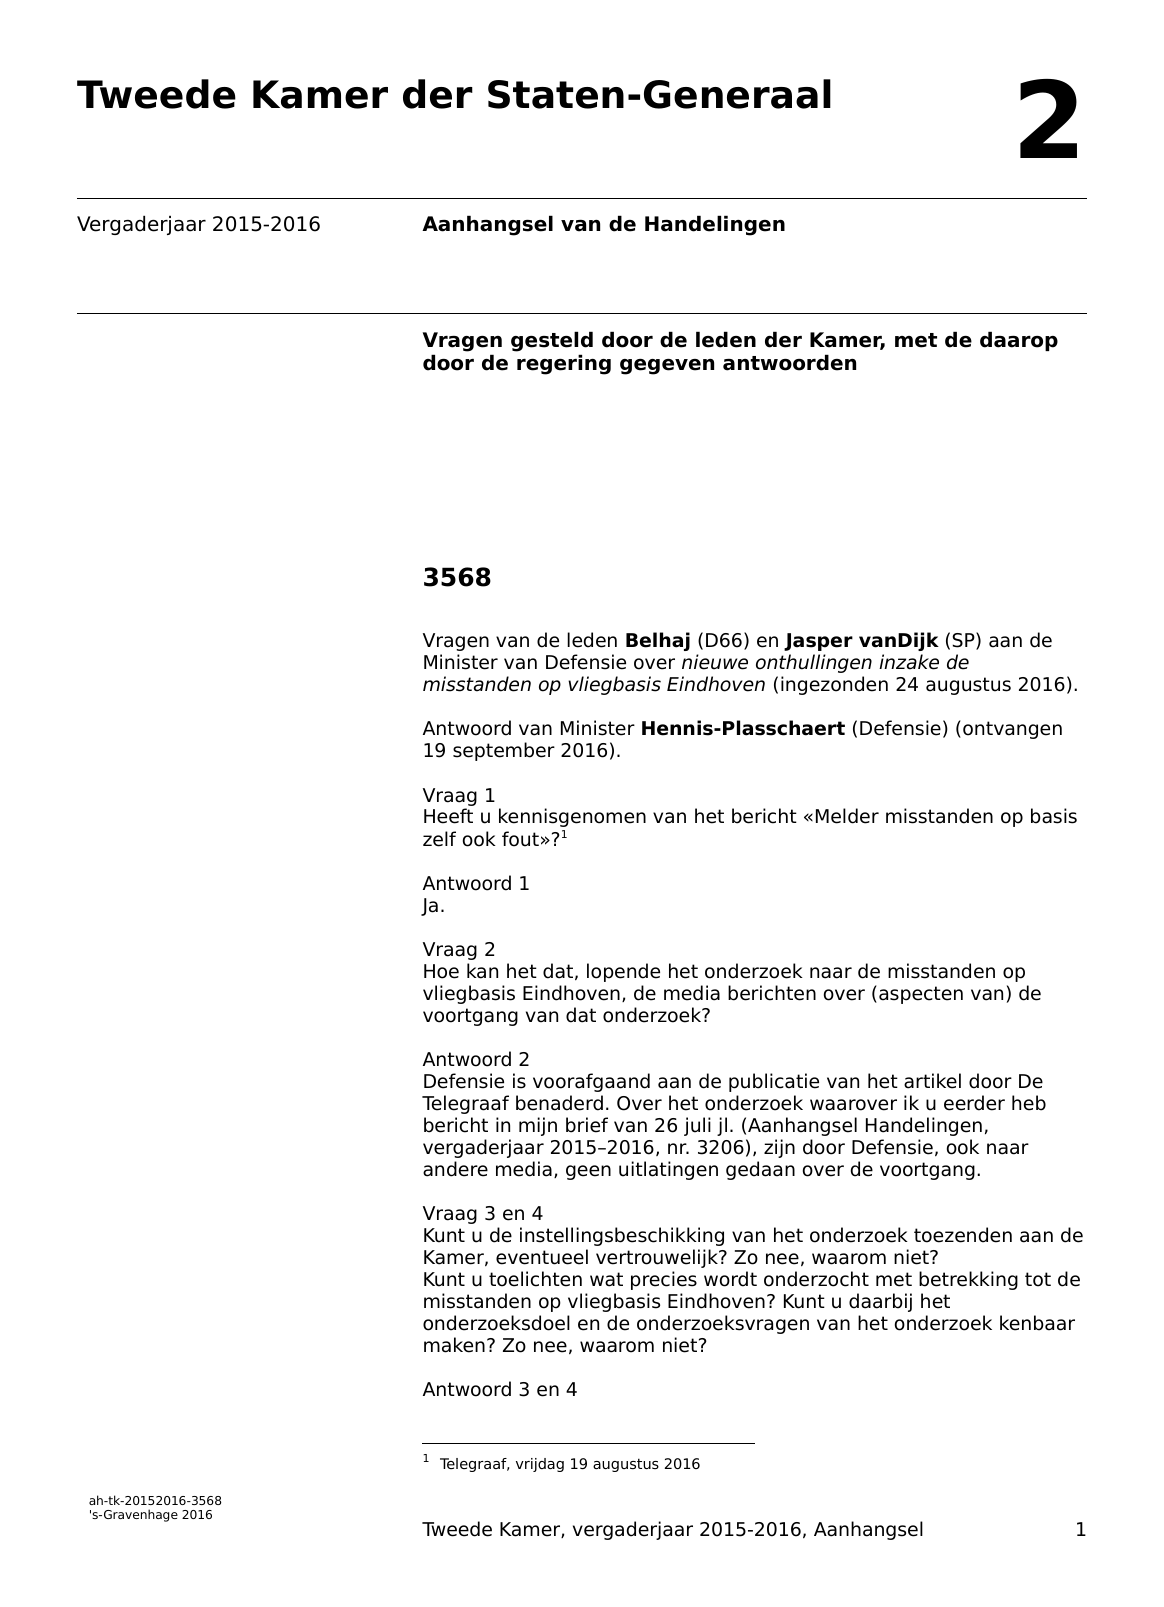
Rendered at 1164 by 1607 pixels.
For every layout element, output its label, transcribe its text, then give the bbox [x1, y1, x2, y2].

text Antwoord van Minister Hennis-Plasschaert (Defensie) (ontvangen 19 september 2016). [422, 718, 1087, 762]
table_cell [77, 314, 422, 375]
text Antwoord 2 [422, 1049, 1087, 1071]
table_cell Aanhangsel van de Handelingen [422, 199, 1087, 313]
text Vraag 1 [422, 784, 1087, 806]
table_cell Vergaderjaar 2015-2016 [77, 199, 422, 313]
text 3568 [422, 563, 1087, 592]
table_header 2 [886, 59, 1087, 198]
text Ja. [422, 894, 1087, 917]
text Vraag 3 en 4 [422, 1203, 1087, 1225]
text Antwoord 3 en 4 [422, 1379, 1087, 1401]
text Hoe kan het dat, lopende het onderzoek naar de misstanden op vliegbasis Eindhoven, de media berichten over (aspecten van) de voortgang van dat onderzoek? [422, 961, 1087, 1027]
text Kunt u toelichten wat precies wordt onderzocht met betrekking tot de misstanden op vliegbasis Eindhoven? Kunt u daarbij het onderzoeksdoel en de onderzoeksvragen van het onderzoek kenbaar maken? Zo nee, waarom niet? [422, 1269, 1087, 1357]
text 's-Gravenhage 2016 [88, 1508, 323, 1522]
text Heeft u kennisgenomen van het bericht «Melder misstanden op basis zelf ook fout»? [422, 806, 1087, 850]
table_header Tweede Kamer der Staten-Generaal [77, 59, 886, 198]
text ah-tk-20152016-3568 [88, 1494, 323, 1508]
text Kunt u de instellingsbeschikking van het onderzoek toezenden aan de Kamer, eventueel vertrouwelijk? Zo nee, waarom niet? [422, 1225, 1087, 1269]
text Vraag 2 [422, 939, 1087, 961]
text Antwoord 1 [422, 873, 1087, 894]
text Vragen van de leden Belhaj (D66) en Jasper vanDijk (SP) aan de Minister van Defensie over nieuwe onthullingen inzake de misstanden op vliegbasis Eindhoven (ingezonden 24 augustus 2016). [422, 630, 1087, 696]
table_cell Vragen gesteld door de leden der Kamer, met de daarop door de regering gegeven antwoorden [422, 314, 1087, 375]
text Telegraaf, vrijdag 19 augustus 2016 [422, 1452, 1087, 1474]
text Defensie is voorafgaand aan de publicatie van het artikel door De Telegraaf benaderd. Over het onderzoek waarover ik u eerder heb bericht in mijn brief van 26 juli jl. (Aanhangsel Handelingen, vergaderjaar 2015–2016, nr. 3206), zijn door Defensie, ook naar andere media, geen uitlatingen gedaan over de voortgang. [422, 1071, 1087, 1181]
